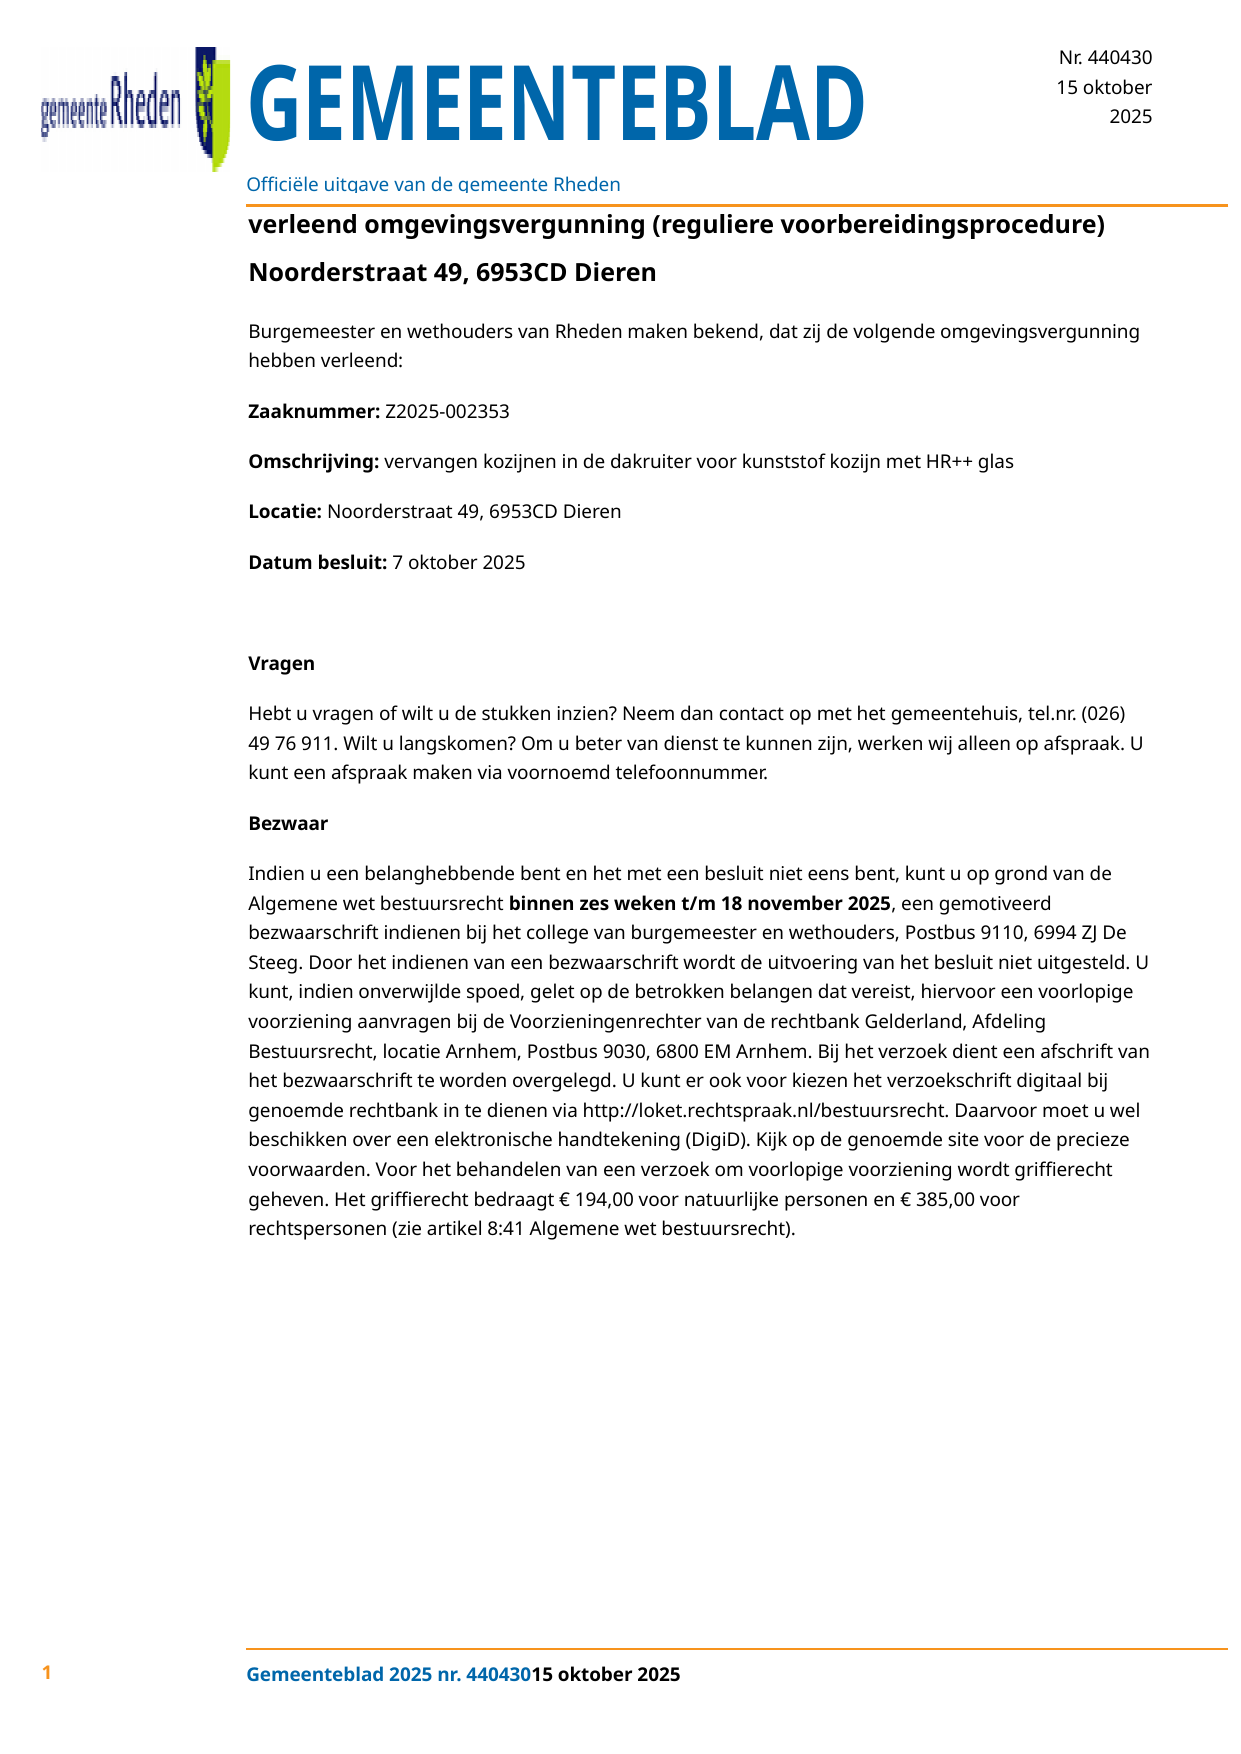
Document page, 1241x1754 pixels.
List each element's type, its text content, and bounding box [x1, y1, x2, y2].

text Hebt u vragen of wilt u de stukken inzien? Neem dan contact op met het gemeentehuis, tel.nr. (026) 49 76 911. Wilt u langskomen? Om u beter van dienst te kunnen zijn, werken wij alleen op afspraak. U kunt een afspraak maken via voornoemd telefoonnummer. [248, 700, 1152, 785]
text Burgemeester en wethouders van Rheden maken bekend, dat zij de volgende omgevingsvergunning hebben verleend: [248, 318, 1152, 373]
text verleend omgevingsvergunning (reguliere voorbereidingsprocedure) Noorderstraat 49, 6953CD Dieren [248, 207, 1152, 288]
text Datum besluit: 7 oktober 2025 [248, 549, 1152, 575]
text Locatie: Noorderstraat 49, 6953CD Dieren [248, 499, 1152, 524]
text Zaaknummer: Z2025-002353 [248, 398, 1152, 424]
picture [41, 47, 231, 172]
text Bezwaar [248, 810, 1152, 836]
text Omschrijving: vervangen kozijnen in de dakruiter voor kunststof kozijn met HR++ glas [248, 448, 1152, 474]
text Vragen [248, 650, 1152, 676]
text Indien u een belanghebbende bent en het met een besluit niet eens bent, kunt u op grond van de Algemene wet bestuursrecht binnen zes weken t/m 18 november 2025, een gemotiveerd bezwaarschrift indienen bij het college van burgemeester en wethouders, Postbus 9110, 6994 ZJ De Steeg. Door het indienen van een bezwaarschrift wordt de uitvoering van het besluit niet uitgesteld. U kunt, indien onverwijlde spoed, gelet op de betrokken belangen dat vereist, hiervoor een voorlopige voorziening aanvragen bij de Voorzieningenrechter van de rechtbank Gelderland, Afdeling Bestuursrecht, locatie Arnhem, Postbus 9030, 6800 EM Arnhem. Bij het verzoek dient een afschrift van het bezwaarschrift te worden overgelegd. U kunt er ook voor kiezen het verzoekschrift digitaal bij genoemde rechtbank in te dienen via http://loket.rechtspraak.nl/bestuursrecht. Daarvoor moet u wel beschikken over een elektronische handtekening (DigiD). Kijk op de genoemde site voor de precieze voorwaarden. Voor het behandelen van een verzoek om voorlopige voorziening wordt griffierecht geheven. Het griffierecht bedraagt € 194,00 voor natuurlijke personen en € 385,00 voor rechtspersonen (zie artikel 8:41 Algemene wet bestuursrecht). [248, 860, 1152, 1241]
